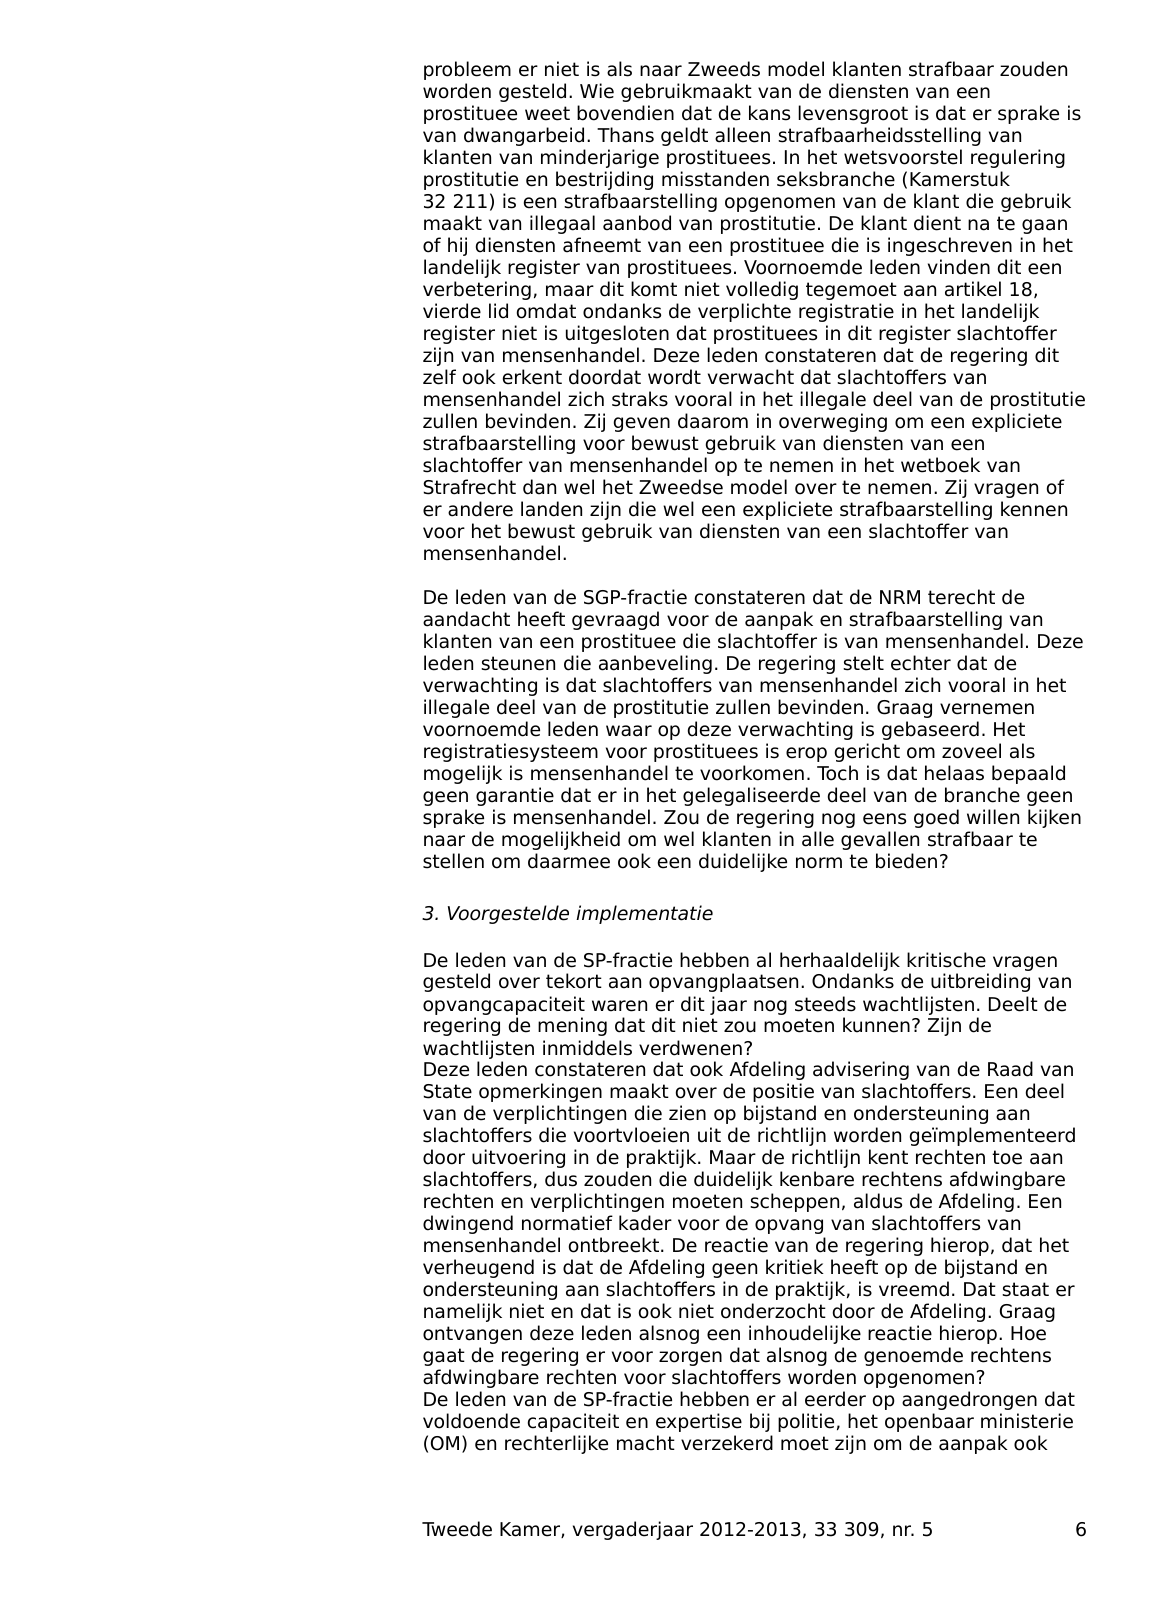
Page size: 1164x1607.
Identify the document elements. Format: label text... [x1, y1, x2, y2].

text Deze leden constateren dat ook Afdeling advisering van de Raad van State opmerkingen maakt over de positie van slachtoffers. Een deel van de verplichtingen die zien op bijstand en ondersteuning aan slachtoffers die voortvloeien uit de richtlijn worden geïmplementeerd door uitvoering in de praktijk. Maar de richtlijn kent rechten toe aan slachtoffers, dus zouden die duidelijk kenbare rechtens afdwingbare rechten en verplichtingen moeten scheppen, aldus de Afdeling. Een dwingend normatief kader voor de opvang van slachtoffers van mensenhandel ontbreekt. De reactie van de regering hierop, dat het verheugend is dat de Afdeling geen kritiek heeft op de bijstand en ondersteuning aan slachtoffers in de praktijk, is vreemd. Dat staat er namelijk niet en dat is ook niet onderzocht door de Afdeling. Graag ontvangen deze leden alsnog een inhoudelijke reactie hierop. Hoe gaat de regering er voor zorgen dat alsnog de genoemde rechtens afdwingbare rechten voor slachtoffers worden opgenomen? [422, 1059, 1087, 1389]
text De leden van de SGP-fractie constateren dat de NRM terecht de aandacht heeft gevraagd voor de aanpak en strafbaarstelling van klanten van een prostituee die slachtoffer is van mensenhandel. Deze leden steunen die aanbeveling. De regering stelt echter dat de verwachting is dat slachtoffers van mensenhandel zich vooral in het illegale deel van de prostitutie zullen bevinden. Graag vernemen voornoemde leden waar op deze verwachting is gebaseerd. Het registratiesysteem voor prostituees is erop gericht om zoveel als mogelijk is mensenhandel te voorkomen. Toch is dat helaas bepaald geen garantie dat er in het gelegaliseerde deel van de branche geen sprake is mensenhandel. Zou de regering nog eens goed willen kijken naar de mogelijkheid om wel klanten in alle gevallen strafbaar te stellen om daarmee ook een duidelijke norm te bieden? [422, 587, 1087, 872]
text De leden van de SP-fractie hebben al herhaaldelijk kritische vragen gesteld over tekort aan opvangplaatsen. Ondanks de uitbreiding van opvangcapaciteit waren er dit jaar nog steeds wachtlijsten. Deelt de regering de mening dat dit niet zou moeten kunnen? Zijn de wachtlijsten inmiddels verdwenen? [422, 949, 1087, 1059]
subtitle 3. Voorgestelde implementatie [422, 902, 1087, 924]
text probleem er niet is als naar Zweeds model klanten strafbaar zouden worden gesteld. Wie gebruikmaakt van de diensten van een prostituee weet bovendien dat de kans levensgroot is dat er sprake is van dwangarbeid. Thans geldt alleen strafbaarheidsstelling van klanten van minderjarige prostituees. In het wetsvoorstel regulering prostitutie en bestrijding misstanden seksbranche (Kamerstuk 32 211) is een strafbaarstelling opgenomen van de klant die gebruik maakt van illegaal aanbod van prostitutie. De klant dient na te gaan of hij diensten afneemt van een prostituee die is ingeschreven in het landelijk register van prostituees. Voornoemde leden vinden dit een verbetering, maar dit komt niet volledig tegemoet aan artikel 18, vierde lid omdat ondanks de verplichte registratie in het landelijk register niet is uitgesloten dat prostituees in dit register slachtoffer zijn van mensenhandel. Deze leden constateren dat de regering dit zelf ook erkent doordat wordt verwacht dat slachtoffers van mensenhandel zich straks vooral in het illegale deel van de prostitutie zullen bevinden. Zij geven daarom in overweging om een expliciete strafbaarstelling voor bewust gebruik van diensten van een slachtoffer van mensenhandel op te nemen in het wetboek van Strafrecht dan wel het Zweedse model over te nemen. Zij vragen of er andere landen zijn die wel een expliciete strafbaarstelling kennen voor het bewust gebruik van diensten van een slachtoffer van mensenhandel. [422, 59, 1087, 564]
text De leden van de SP-fractie hebben er al eerder op aangedrongen dat voldoende capaciteit en expertise bij politie, het openbaar ministerie (OM) en rechterlijke macht verzekerd moet zijn om de aanpak ook [422, 1389, 1087, 1455]
